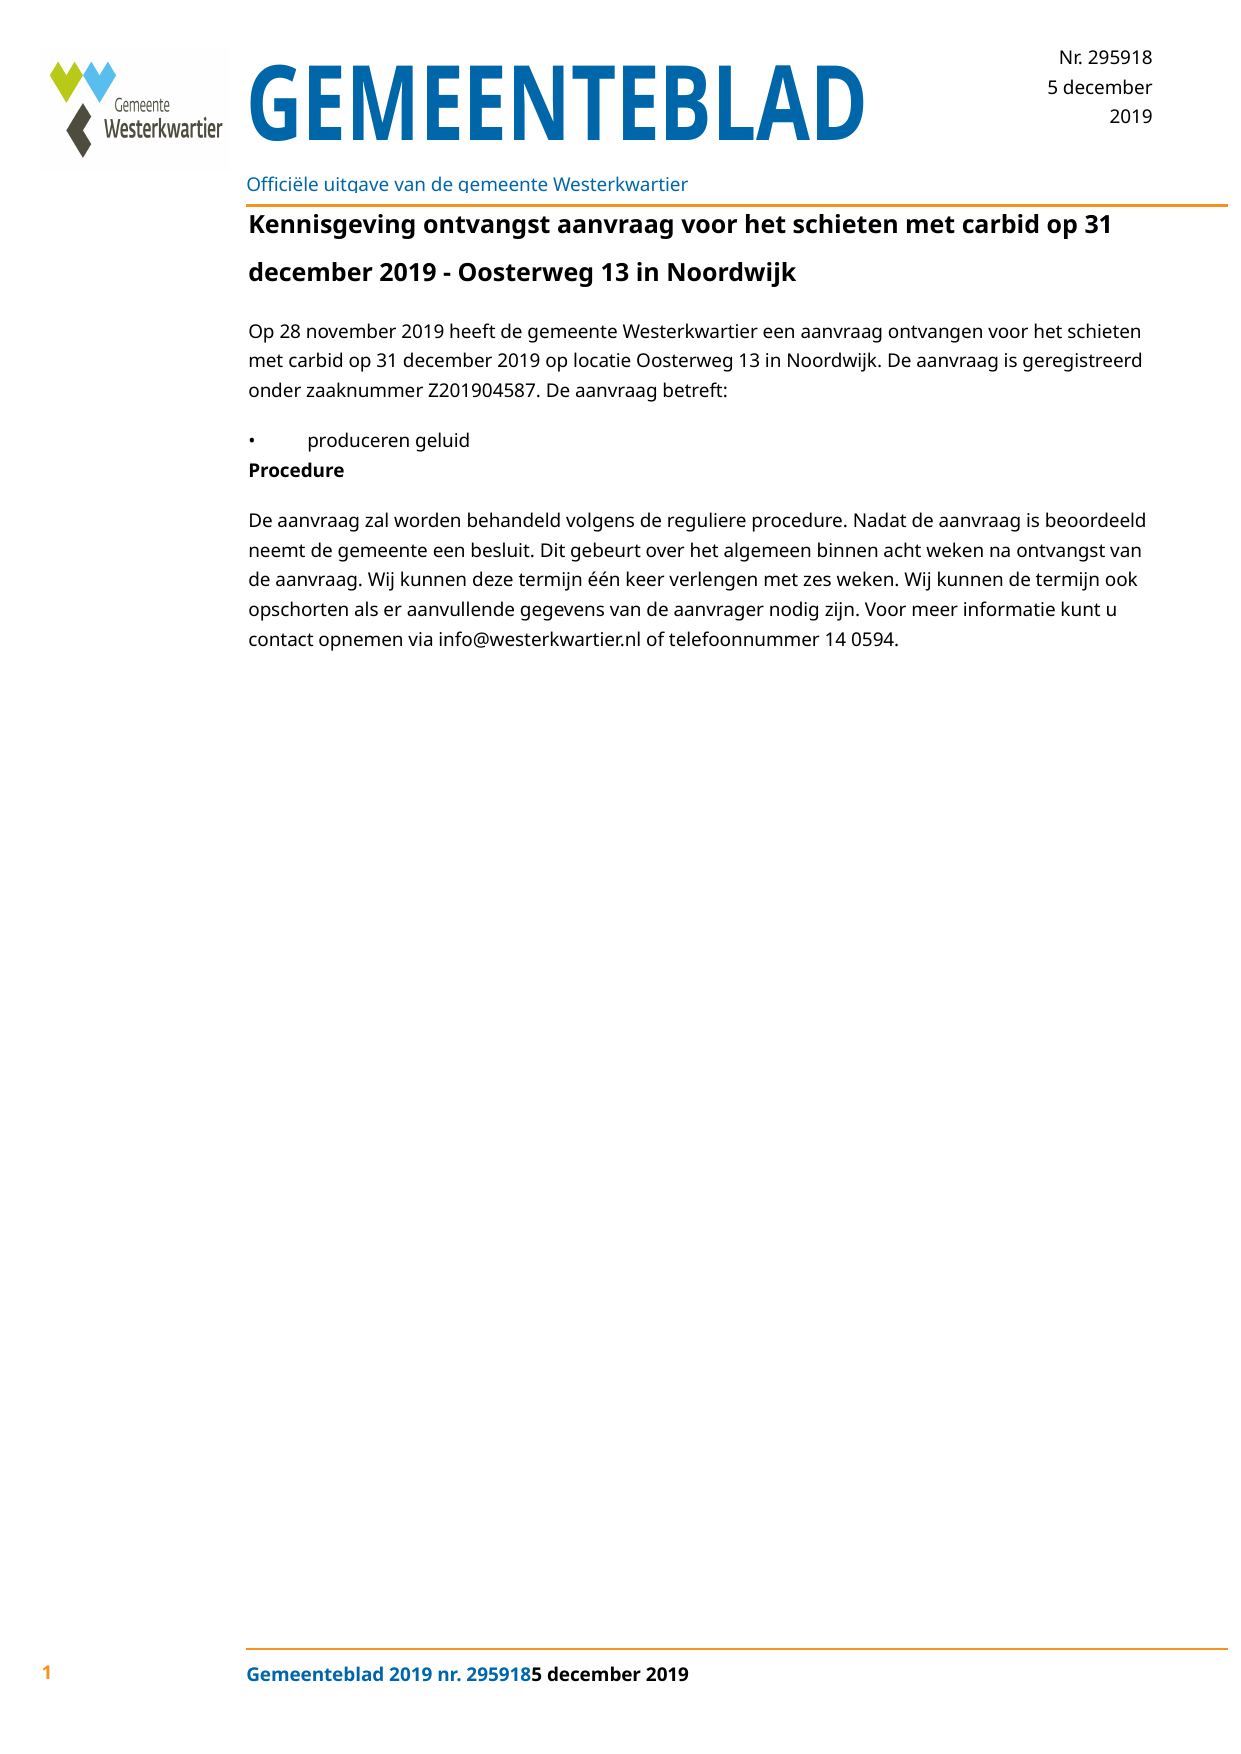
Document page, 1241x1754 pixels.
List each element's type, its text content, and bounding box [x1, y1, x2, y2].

text Op 28 november 2019 heeft de gemeente Westerkwartier een aanvraag ontvangen voor het schieten met carbid op 31 december 2019 op locatie Oosterweg 13 in Noordwijk. De aanvraag is geregistreerd onder zaaknummer Z201904587. De aanvraag betreft: [248, 318, 1152, 403]
text Procedure [248, 457, 1152, 483]
text De aanvraag zal worden behandeld volgens de reguliere procedure. Nadat de aanvraag is beoordeeld neemt de gemeente een besluit. Dit gebeurt over het algemeen binnen acht weken na ontvangst van de aanvraag. Wij kunnen deze termijn één keer verlengen met zes weken. Wij kunnen de termijn ook opschorten als er aanvullende gegevens van de aanvrager nodig zijn. Voor meer informatie kunt u contact opnemen via info@westerkwartier.nl of telefoonnummer 14 0594. [248, 507, 1152, 652]
list produceren geluid [248, 427, 1152, 453]
text Kennisgeving ontvangst aanvraag voor het schieten met carbid op 31 december 2019 - Oosterweg 13 in Noordwijk [248, 207, 1152, 288]
picture [41, 47, 231, 172]
